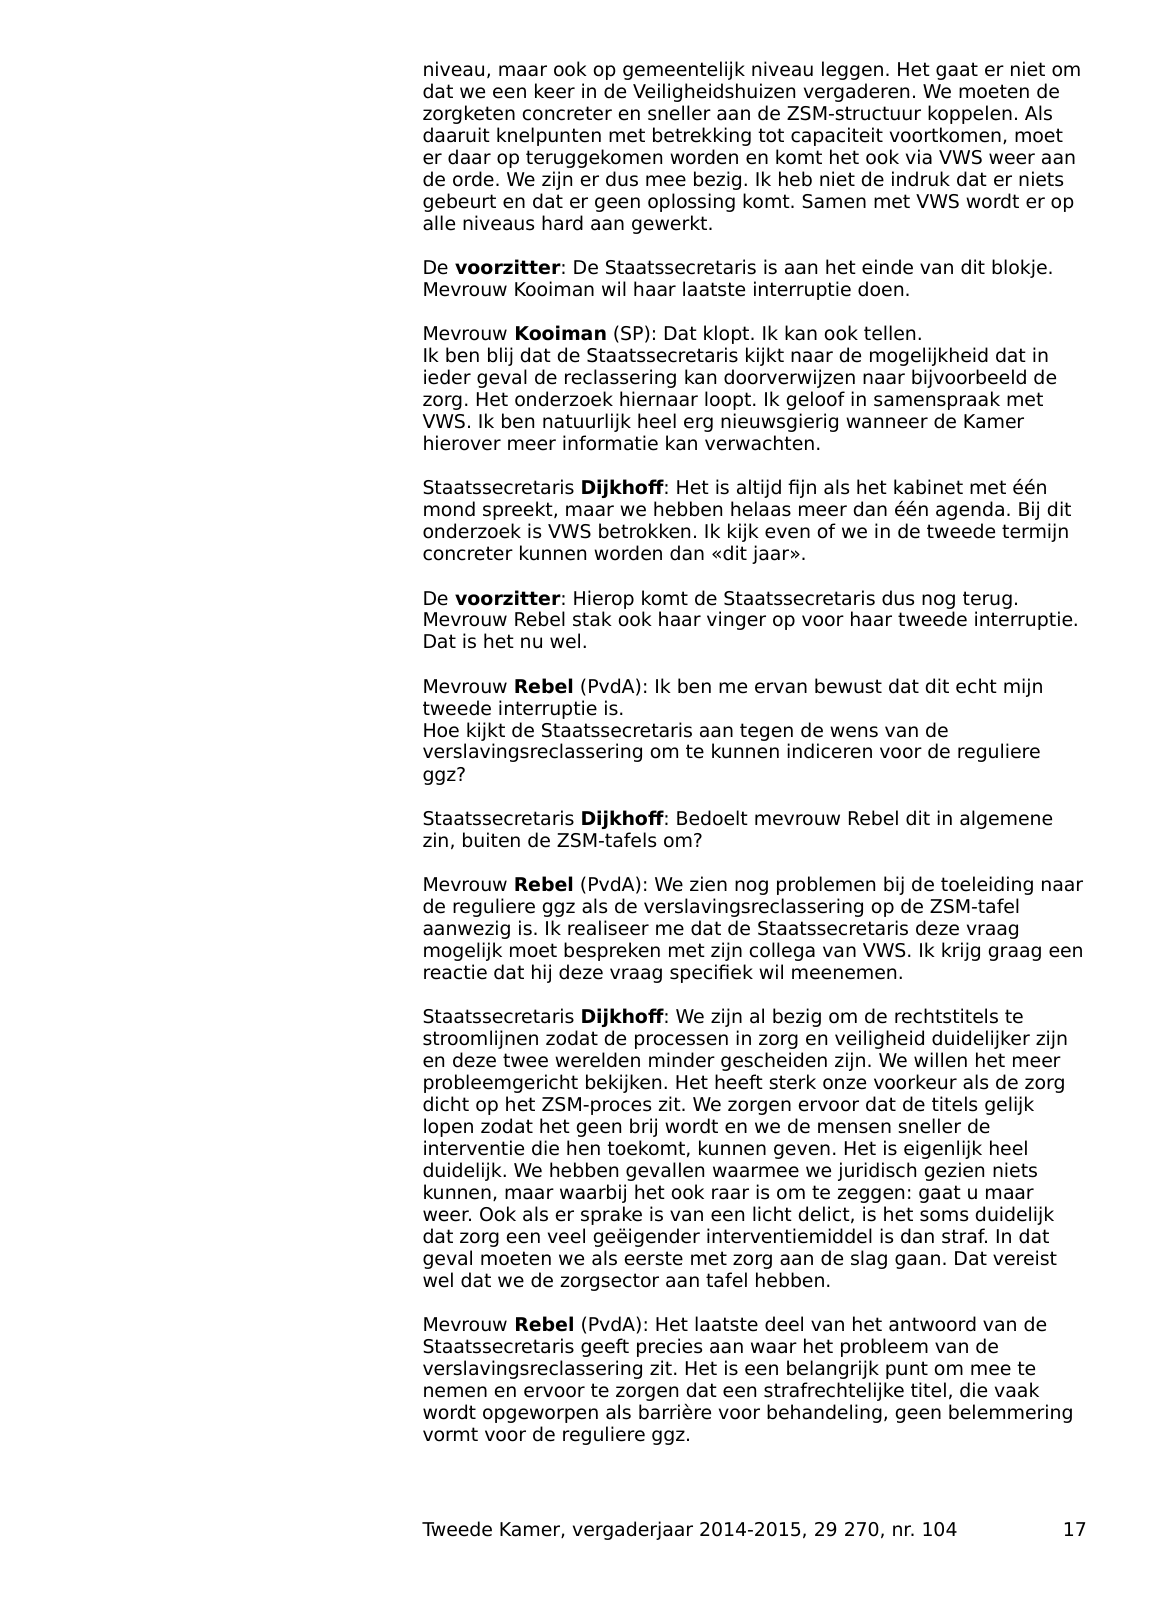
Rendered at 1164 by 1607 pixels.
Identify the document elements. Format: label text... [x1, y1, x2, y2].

text Ik ben blij dat de Staatssecretaris kijkt naar de mogelijkheid dat in ieder geval de reclassering kan doorverwijzen naar bijvoorbeeld de zorg. Het onderzoek hiernaar loopt. Ik geloof in samenspraak met VWS. Ik ben natuurlijk heel erg nieuwsgierig wanneer de Kamer hierover meer informatie kan verwachten. [422, 345, 1087, 455]
text Staatssecretaris Dijkhoff: Het is altijd fijn als het kabinet met één mond spreekt, maar we hebben helaas meer dan één agenda. Bij dit onderzoek is VWS betrokken. Ik kijk even of we in de tweede termijn concreter kunnen worden dan «dit jaar». [422, 477, 1087, 565]
text Mevrouw Rebel (PvdA): We zien nog problemen bij de toeleiding naar de reguliere ggz als de verslavingsreclassering op de ZSM-tafel aanwezig is. Ik realiseer me dat de Staatssecretaris deze vraag mogelijk moet bespreken met zijn collega van VWS. Ik krijg graag een reactie dat hij deze vraag specifiek wil meenemen. [422, 874, 1087, 984]
text Mevrouw Rebel (PvdA): Ik ben me ervan bewust dat dit echt mijn tweede interruptie is. [422, 676, 1087, 719]
text De voorzitter: Hierop komt de Staatssecretaris dus nog terug. Mevrouw Rebel stak ook haar vinger op voor haar tweede interruptie. Dat is het nu wel. [422, 587, 1087, 653]
text niveau, maar ook op gemeentelijk niveau leggen. Het gaat er niet om dat we een keer in de Veiligheidshuizen vergaderen. We moeten de zorgketen concreter en sneller aan de ZSM-structuur koppelen. Als daaruit knelpunten met betrekking tot capaciteit voortkomen, moet er daar op teruggekomen worden en komt het ook via VWS weer aan de orde. We zijn er dus mee bezig. Ik heb niet de indruk dat er niets gebeurt en dat er geen oplossing komt. Samen met VWS wordt er op alle niveaus hard aan gewerkt. [422, 59, 1087, 235]
text De voorzitter: De Staatssecretaris is aan het einde van dit blokje. Mevrouw Kooiman wil haar laatste interruptie doen. [422, 257, 1087, 301]
text Hoe kijkt de Staatssecretaris aan tegen de wens van de verslavingsreclassering om te kunnen indiceren voor de reguliere ggz? [422, 719, 1087, 785]
text Staatssecretaris Dijkhoff: We zijn al bezig om de rechtstitels te stroomlijnen zodat de processen in zorg en veiligheid duidelijker zijn en deze twee werelden minder gescheiden zijn. We willen het meer probleemgericht bekijken. Het heeft sterk onze voorkeur als de zorg dicht op het ZSM-proces zit. We zorgen ervoor dat de titels gelijk lopen zodat het geen brij wordt en we de mensen sneller de interventie die hen toekomt, kunnen geven. Het is eigenlijk heel duidelijk. We hebben gevallen waarmee we juridisch gezien niets kunnen, maar waarbij het ook raar is om te zeggen: gaat u maar weer. Ook als er sprake is van een licht delict, is het soms duidelijk dat zorg een veel geëigender interventiemiddel is dan straf. In dat geval moeten we als eerste met zorg aan de slag gaan. Dat vereist wel dat we de zorgsector aan tafel hebben. [422, 1006, 1087, 1292]
text Staatssecretaris Dijkhoff: Bedoelt mevrouw Rebel dit in algemene zin, buiten de ZSM-tafels om? [422, 808, 1087, 852]
text Mevrouw Rebel (PvdA): Het laatste deel van het antwoord van de Staatssecretaris geeft precies aan waar het probleem van de verslavingsreclassering zit. Het is een belangrijk punt om mee te nemen en ervoor te zorgen dat een strafrechtelijke titel, die vaak wordt opgeworpen als barrière voor behandeling, geen belemmering vormt voor de reguliere ggz. [422, 1314, 1087, 1446]
text Mevrouw Kooiman (SP): Dat klopt. Ik kan ook tellen. [422, 323, 1087, 345]
